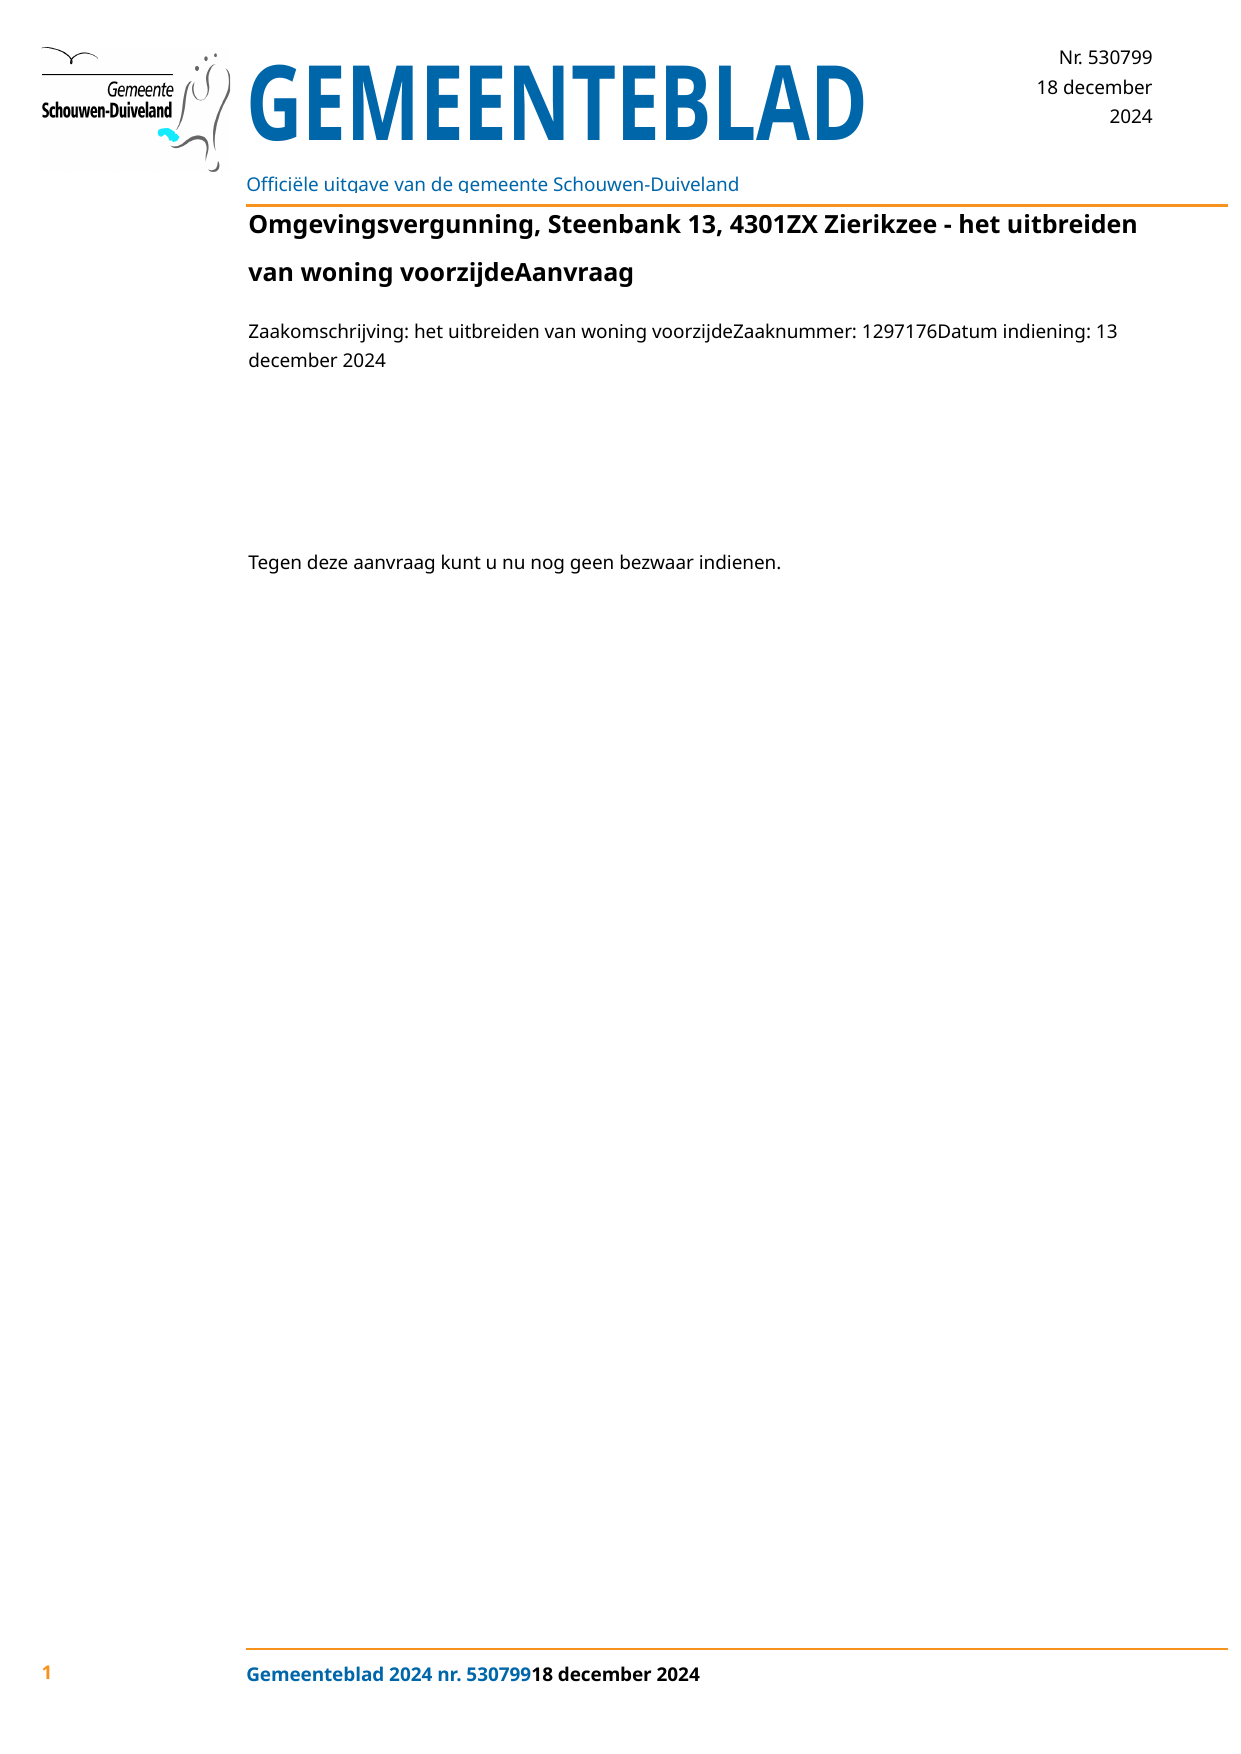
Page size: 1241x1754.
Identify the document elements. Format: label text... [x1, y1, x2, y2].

picture [41, 47, 231, 172]
text Omgevingsvergunning, Steenbank 13, 4301ZX Zierikzee - het uitbreiden van woning voorzijdeAanvraag [248, 207, 1152, 288]
text Tegen deze aanvraag kunt u nu nog geen bezwaar indienen. [248, 549, 1152, 575]
text Zaakomschrijving: het uitbreiden van woning voorzijdeZaaknummer: 1297176Datum indiening: 13 december 2024 [248, 318, 1152, 373]
